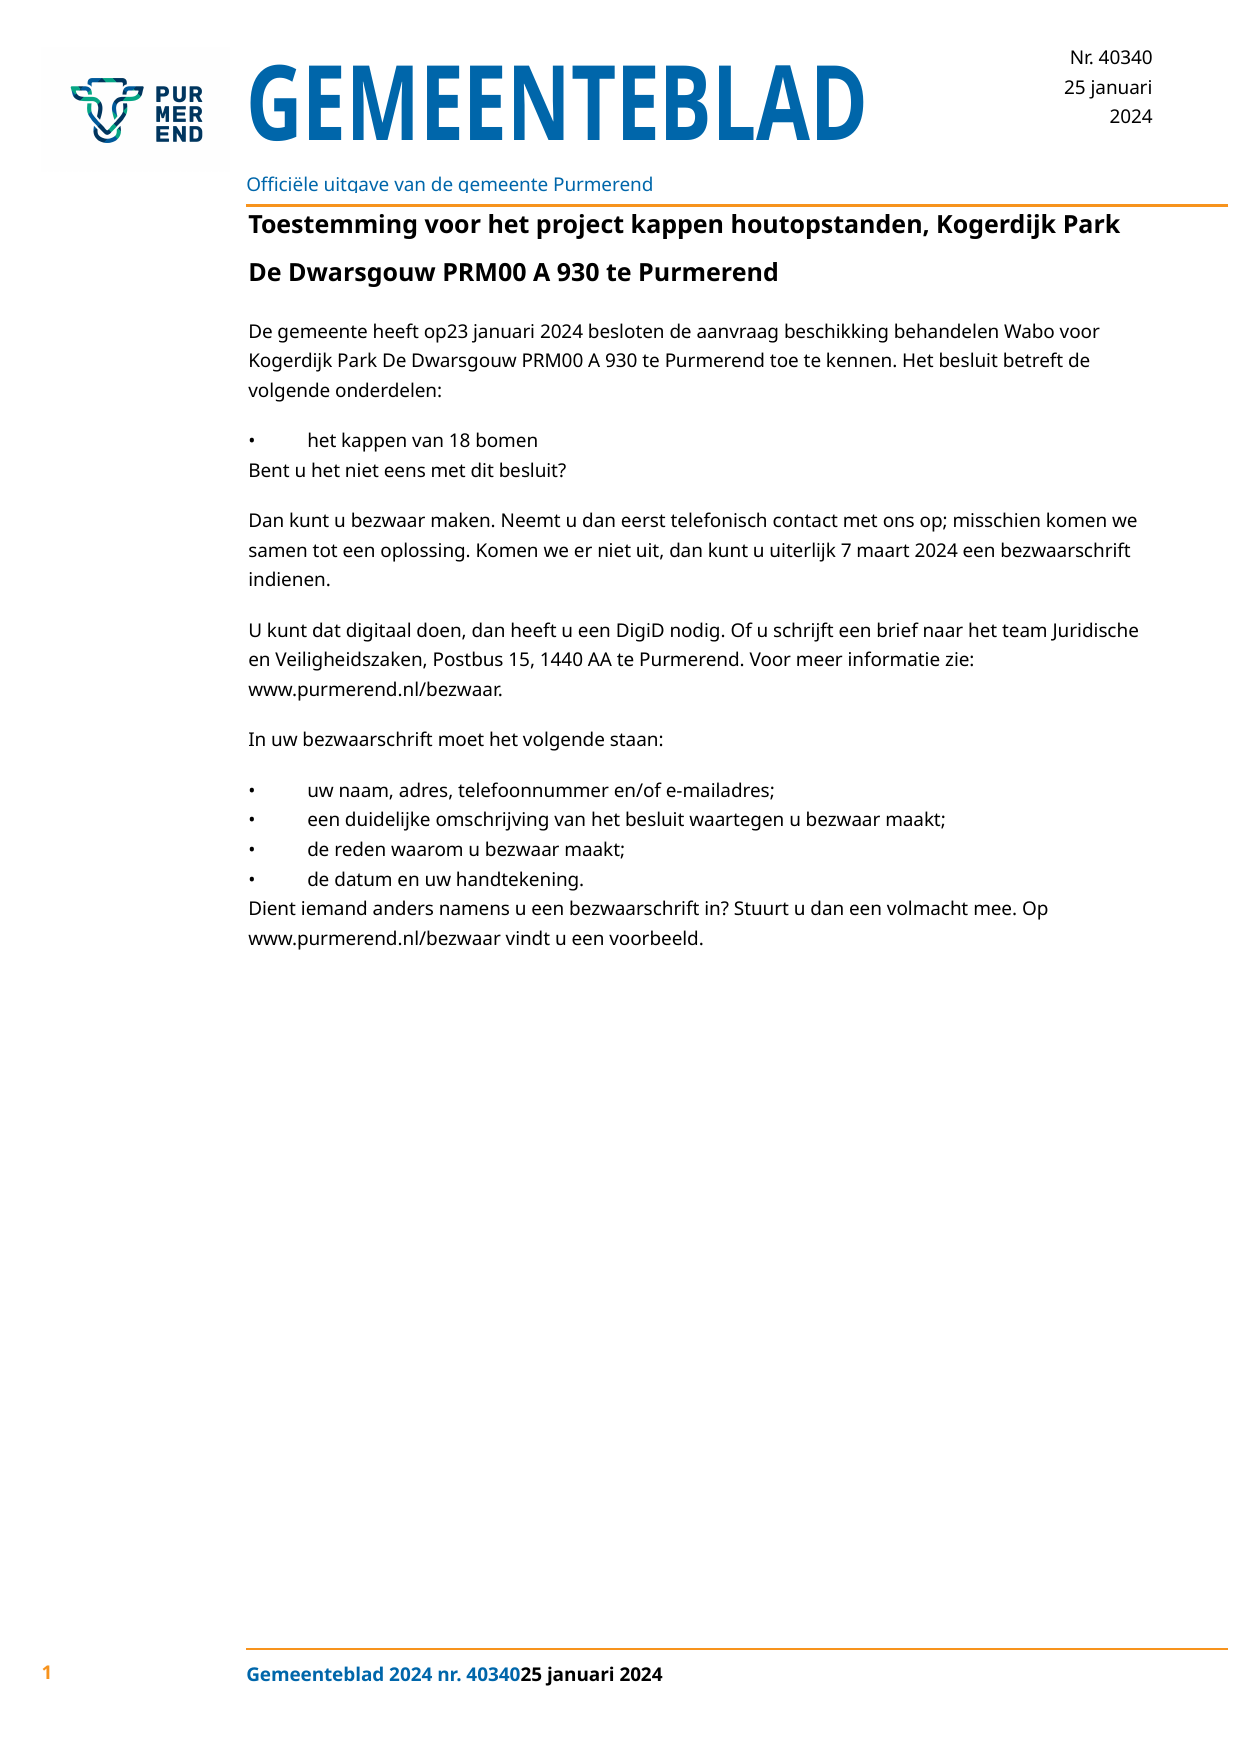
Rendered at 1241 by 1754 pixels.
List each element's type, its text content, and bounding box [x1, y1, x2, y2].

list uw naam, adres, telefoonnummer en/of e-mailadres; [248, 777, 1152, 803]
picture [41, 47, 231, 172]
list een duidelijke omschrijving van het besluit waartegen u bezwaar maakt; [248, 807, 1152, 832]
text Dan kunt u bezwaar maken. Neemt u dan eerst telefonisch contact met ons op; misschien komen we samen tot een oplossing. Komen we er niet uit, dan kunt u uiterlijk 7 maart 2024 een bezwaarschrift indienen. [248, 507, 1152, 592]
text Dient iemand anders namens u een bezwaarschrift in? Stuurt u dan een volmacht mee. Op www.purmerend.nl/bezwaar vindt u een voorbeeld. [248, 895, 1152, 951]
list de reden waarom u bezwaar maakt; [248, 836, 1152, 862]
list het kappen van 18 bomen [248, 427, 1152, 453]
text Toestemming voor het project kappen houtopstanden, Kogerdijk Park De Dwarsgouw PRM00 A 930 te Purmerend [248, 207, 1152, 288]
text De gemeente heeft op23 januari 2024 besloten de aanvraag beschikking behandelen Wabo voor Kogerdijk Park De Dwarsgouw PRM00 A 930 te Purmerend toe te kennen. Het besluit betreft de volgende onderdelen: [248, 318, 1152, 403]
text In uw bezwaarschrift moet het volgende staan: [248, 727, 1152, 752]
text Bent u het niet eens met dit besluit? [248, 457, 1152, 483]
text U kunt dat digitaal doen, dan heeft u een DigiD nodig. Of u schrijft een brief naar het team Juridische en Veiligheidszaken, Postbus 15, 1440 AA te Purmerend. Voor meer informatie zie: www.purmerend.nl/bezwaar. [248, 617, 1152, 702]
list de datum en uw handtekening. [248, 866, 1152, 892]
